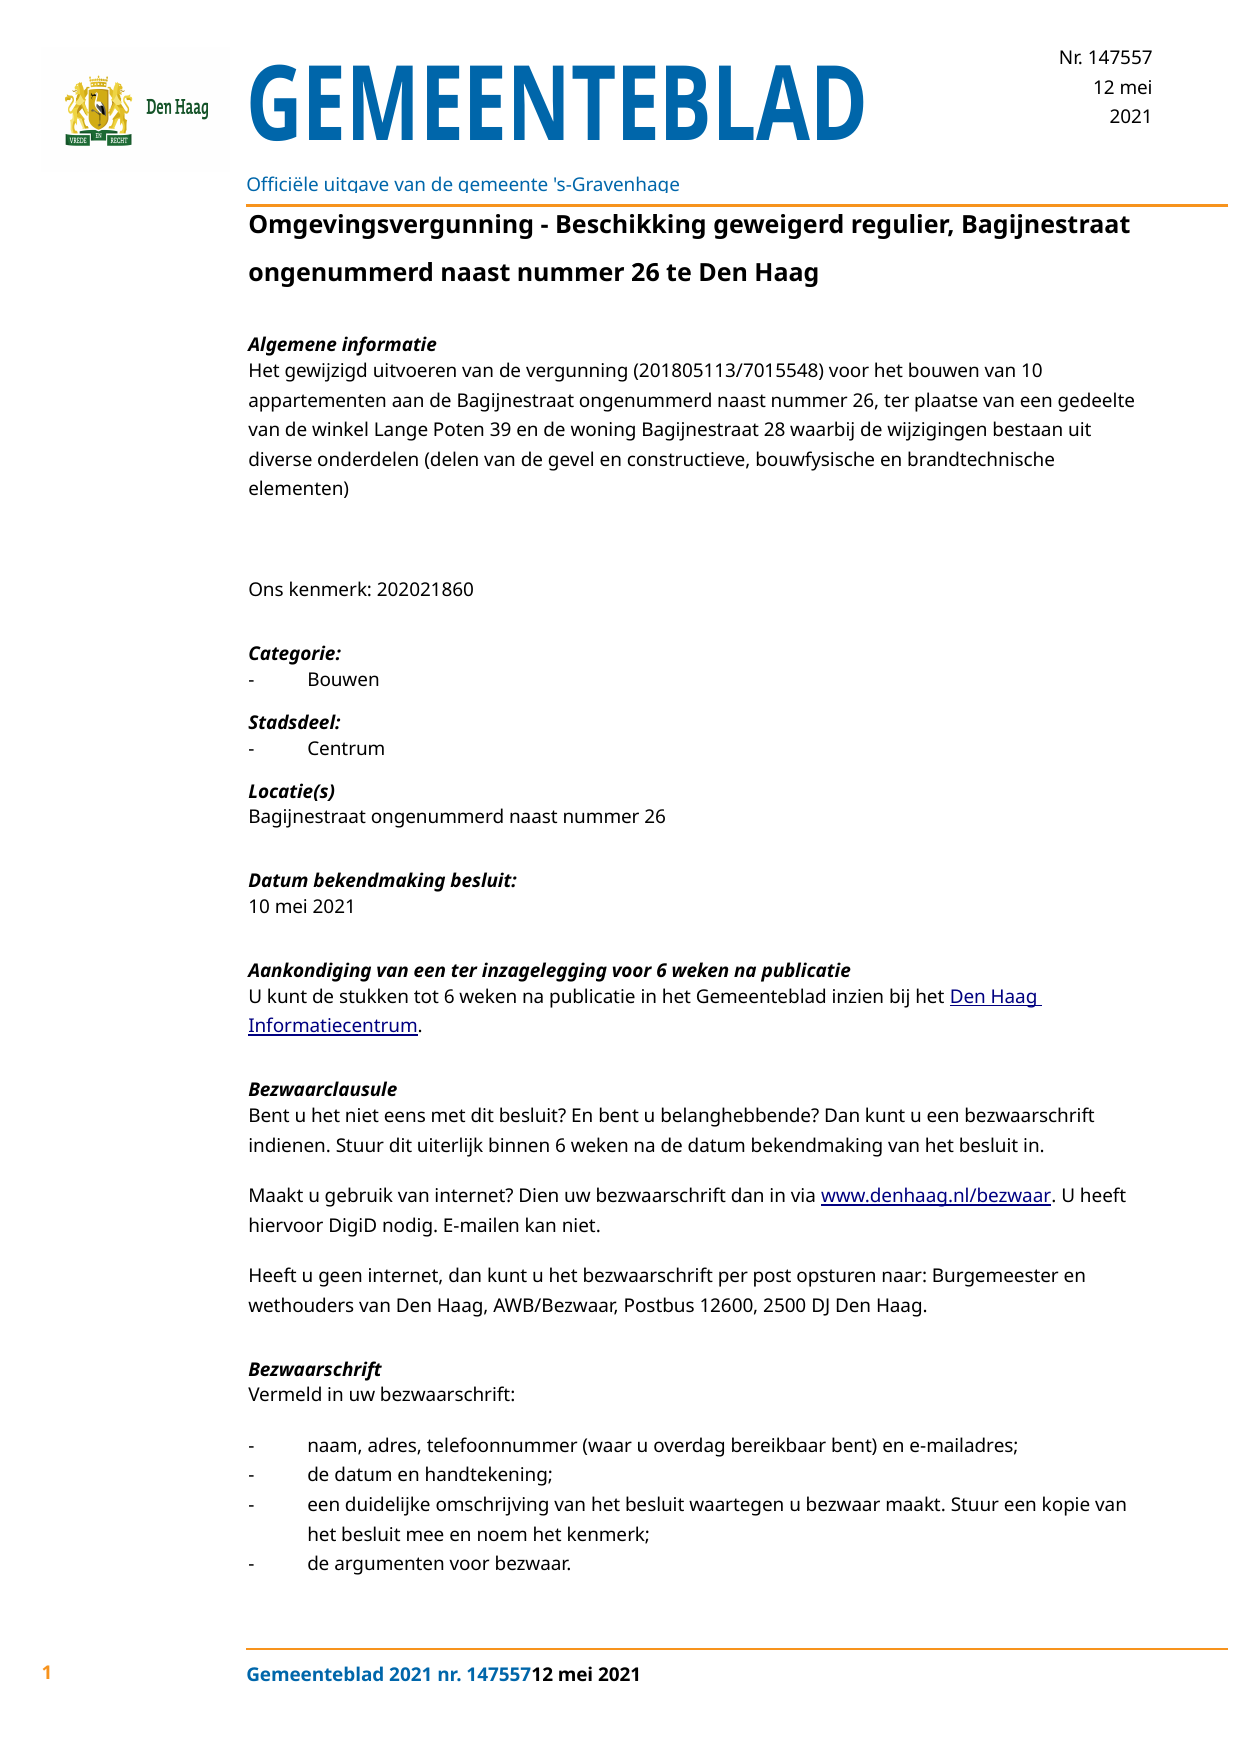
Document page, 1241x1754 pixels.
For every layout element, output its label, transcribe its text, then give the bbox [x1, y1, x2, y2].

text Bezwaarschrift [248, 1356, 1152, 1382]
list een duidelijke omschrijving van het besluit waartegen u bezwaar maakt. Stuur een kopie van het besluit mee en noem het kenmerk; [248, 1491, 1152, 1547]
text Datum bekendmaking besluit: [248, 868, 1152, 893]
text Maakt u gebruik van internet? Dien uw bezwaarschrift dan in via www.denhaag.nl/bezwaar. U heeft hiervoor DigiD nodig. E-mailen kan niet. [248, 1182, 1152, 1238]
text Algemene informatie [248, 331, 1152, 357]
text Het gewijzigd uitvoeren van de vergunning (201805113/7015548) voor het bouwen van 10 appartementen aan de Bagijnestraat ongenummerd naast nummer 26, ter plaatse van een gedeelte van de winkel Lange Poten 39 en de woning Bagijnestraat 28 waarbij de wijzigingen bestaan uit diverse onderdelen (delen van de gevel en constructieve, bouwfysische en brandtechnische elementen) [248, 357, 1152, 501]
text Ons kenmerk: 202021860 [248, 576, 1152, 602]
picture [41, 47, 231, 172]
list de datum en handtekening; [248, 1462, 1152, 1487]
text Stadsdeel: [248, 709, 1152, 735]
list naam, adres, telefoonnummer (waar u overdag bereikbaar bent) en e-mailadres; [248, 1432, 1152, 1458]
list de argumenten voor bezwaar. [248, 1550, 1152, 1576]
text Bezwaarclausule [248, 1077, 1152, 1102]
text Categorie: [248, 640, 1152, 666]
list Bouwen [248, 666, 1152, 692]
text Omgevingsvergunning - Beschikking geweigerd regulier, Bagijnestraat ongenummerd naast nummer 26 te Den Haag [248, 207, 1152, 288]
text Locatie(s) [248, 778, 1152, 804]
text U kunt de stukken tot 6 weken na publicatie in het Gemeenteblad inzien bij het Den Haag Informatiecentrum. [248, 983, 1152, 1038]
text Aankondiging van een ter inzagelegging voor 6 weken na publicatie [248, 957, 1152, 983]
text Bagijnestraat ongenummerd naast nummer 26 [248, 804, 1152, 829]
text Bent u het niet eens met dit besluit? En bent u belanghebbende? Dan kunt u een bezwaarschrift indienen. Stuur dit uiterlijk binnen 6 weken na de datum bekendmaking van het besluit in. [248, 1102, 1152, 1158]
text Heeft u geen internet, dan kunt u het bezwaarschrift per post opsturen naar: Burgemeester en wethouders van Den Haag, AWB/Bezwaar, Postbus 12600, 2500 DJ Den Haag. [248, 1262, 1152, 1318]
text Vermeld in uw bezwaarschrift: [248, 1382, 1152, 1407]
text 10 mei 2021 [248, 893, 1152, 919]
list Centrum [248, 735, 1152, 761]
